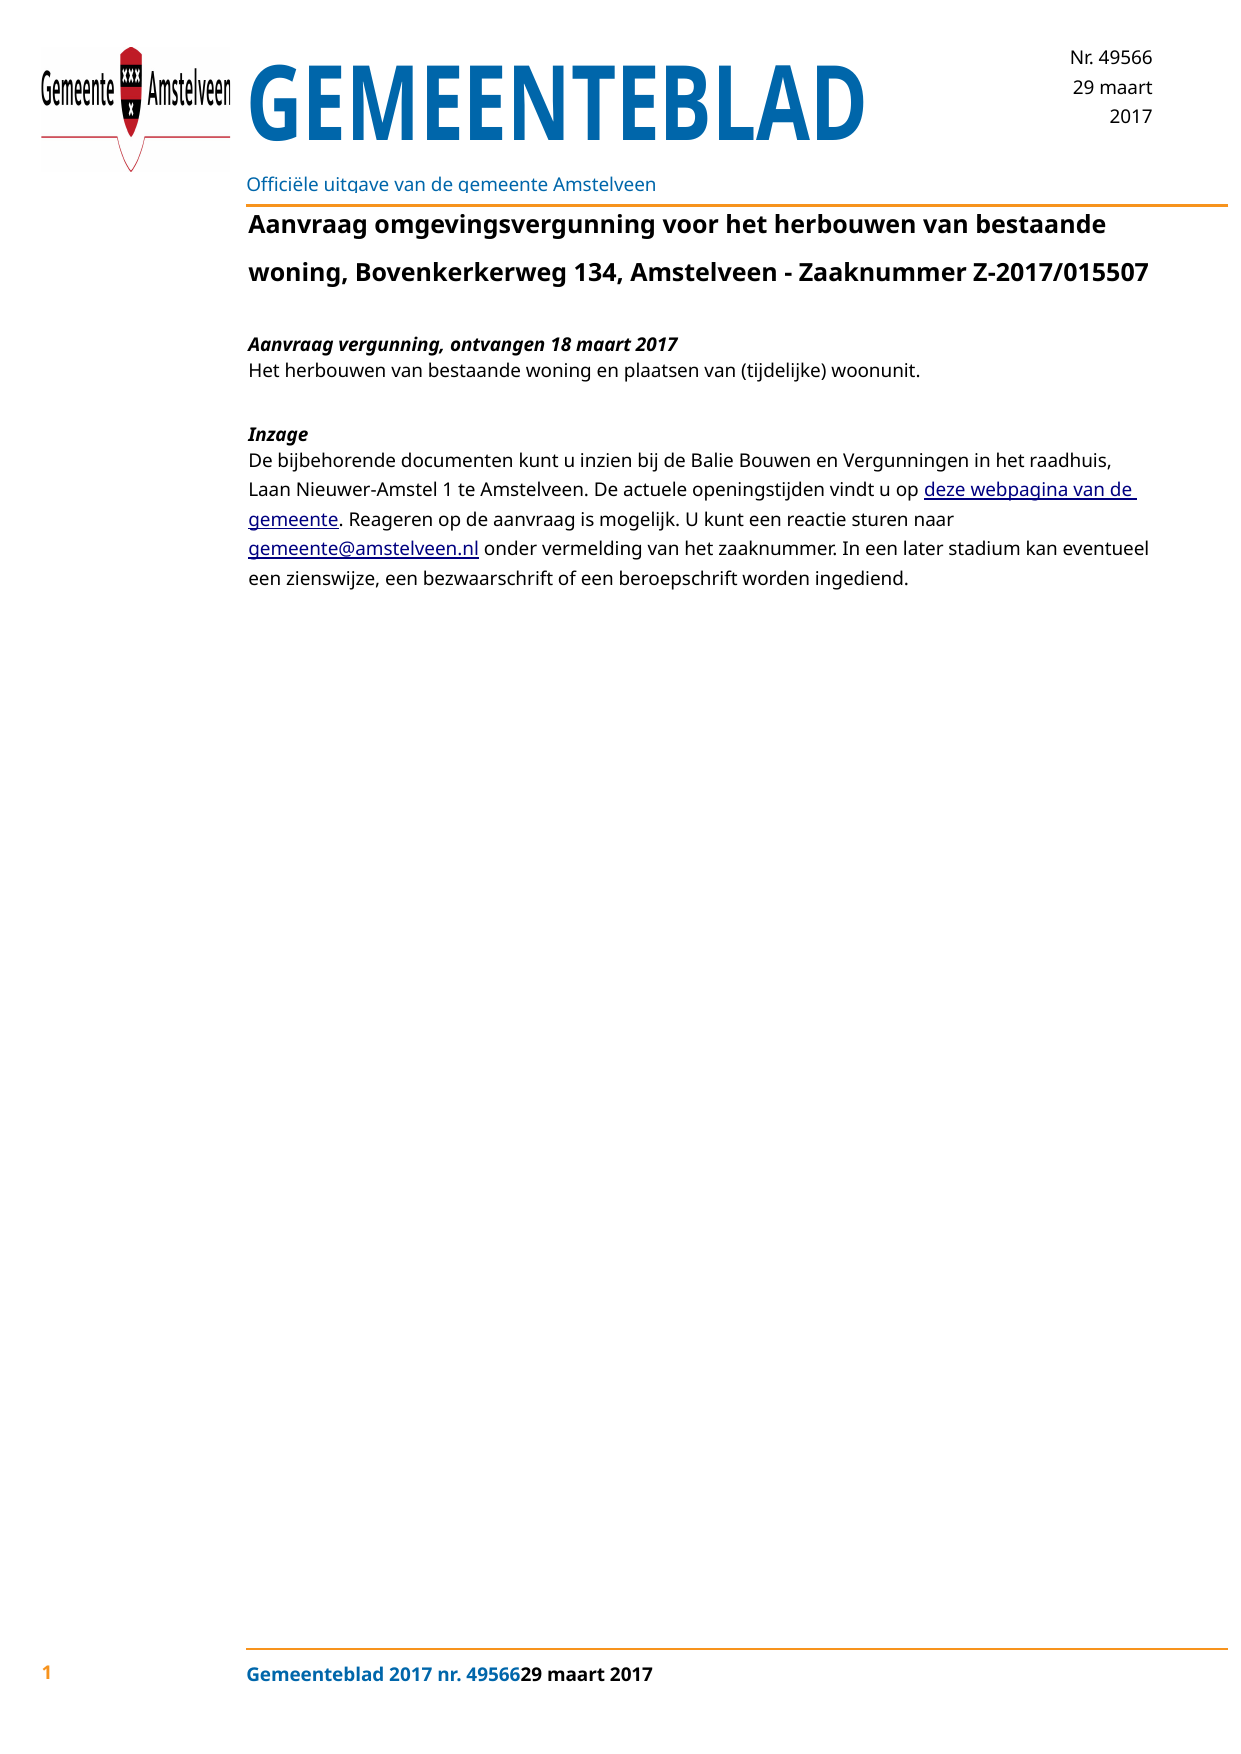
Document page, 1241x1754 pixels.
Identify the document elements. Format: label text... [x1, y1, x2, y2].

text Het herbouwen van bestaande woning en plaatsen van (tijdelijke) woonunit. [248, 357, 1152, 383]
text Aanvraag omgevingsvergunning voor het herbouwen van bestaande woning, Bovenkerkerweg 134, Amstelveen - Zaaknummer Z-2017/015507 [248, 207, 1152, 288]
text Inzage [248, 421, 1152, 447]
text De bijbehorende documenten kunt u inzien bij de Balie Bouwen en Vergunningen in het raadhuis, Laan Nieuwer-Amstel 1 te Amstelveen. De actuele openingstijden vindt u op deze webpagina van de gemeente. Reageren op de aanvraag is mogelijk. U kunt een reactie sturen naar gemeente@amstelveen.nl onder vermelding van het zaaknummer. In een later stadium kan eventueel een zienswijze, een bezwaarschrift of een beroepschrift worden ingediend. [248, 447, 1152, 591]
picture [41, 47, 231, 172]
text Aanvraag vergunning, ontvangen 18 maart 2017 [248, 331, 1152, 357]
